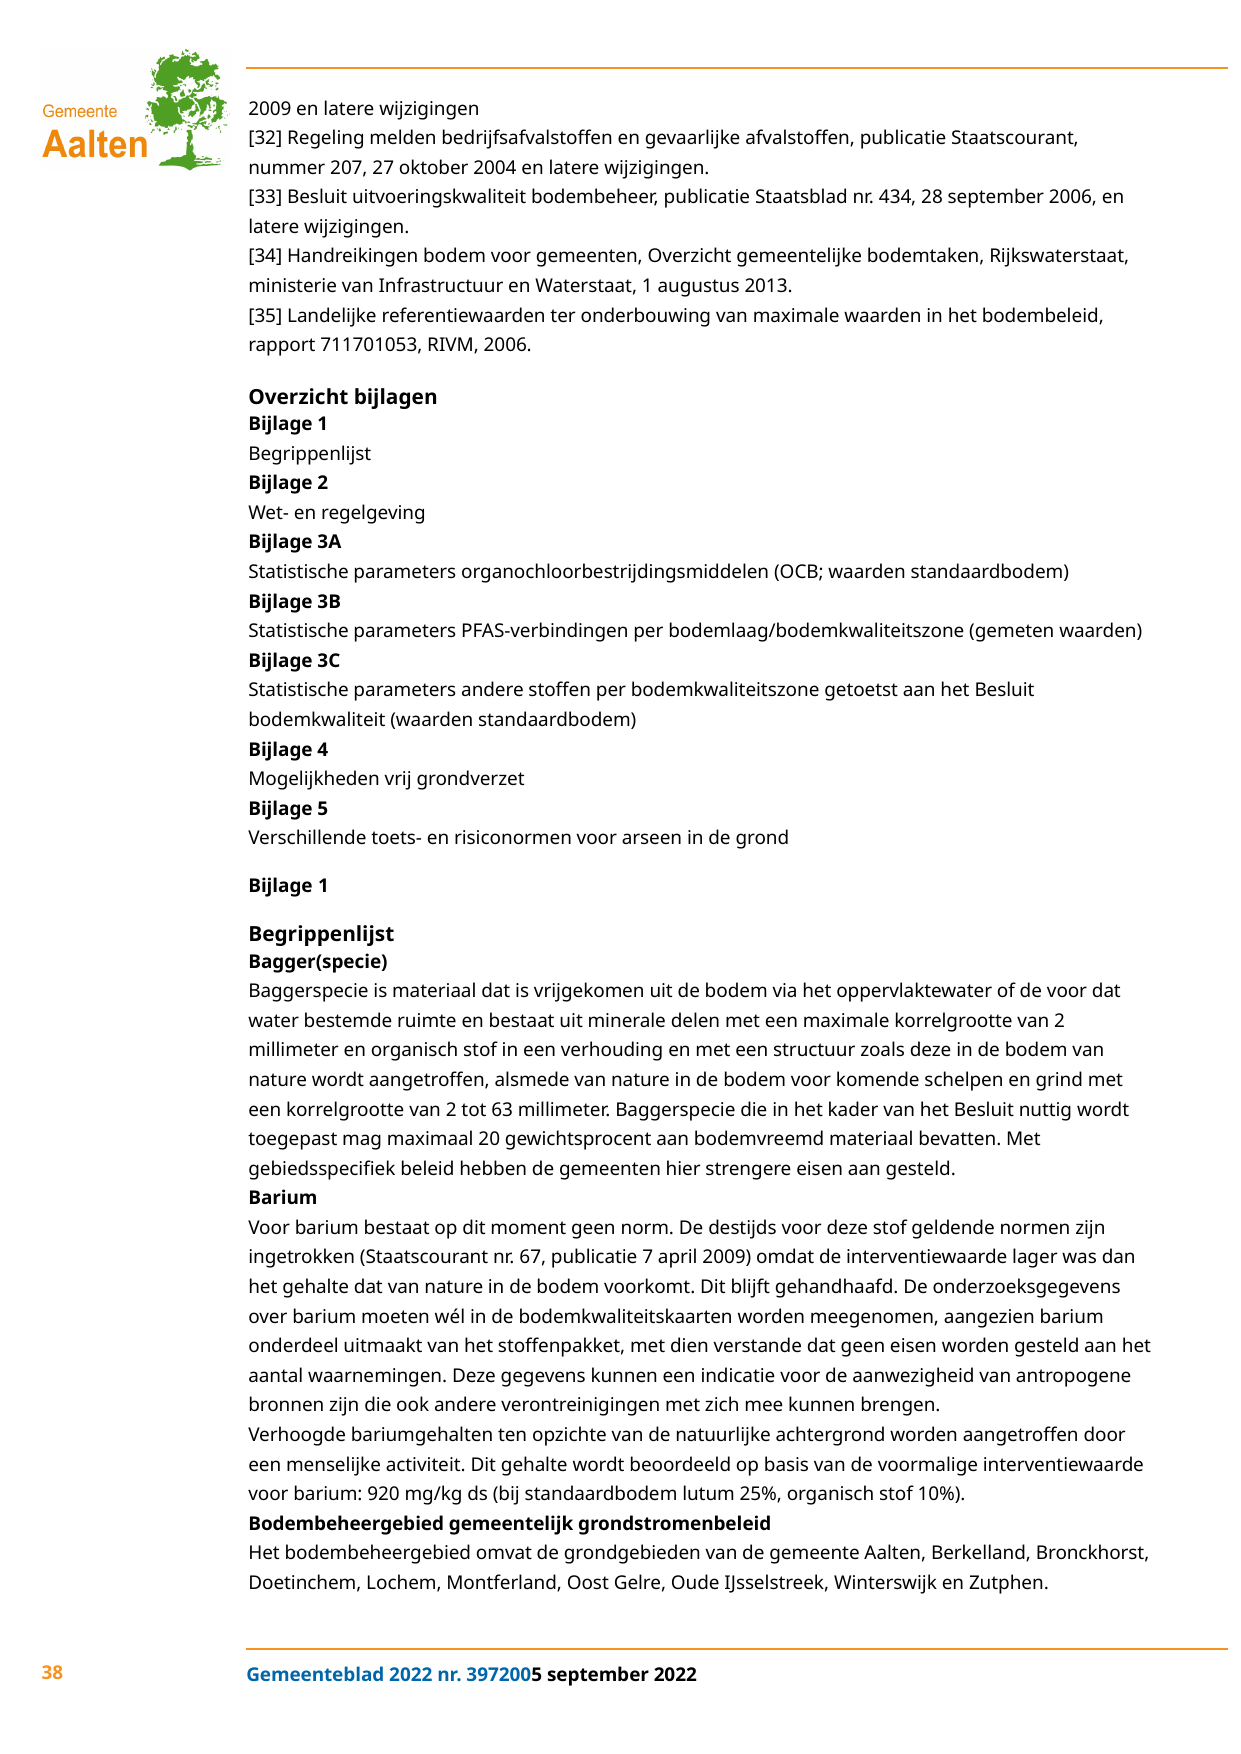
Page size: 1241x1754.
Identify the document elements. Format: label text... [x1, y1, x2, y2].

text Bijlage 3B [248, 588, 1152, 613]
text [33] Besluit uitvoeringskwaliteit bodembeheer, publicatie Staatsblad nr. 434, 28 september 2006, en latere wijzigingen. [248, 183, 1152, 239]
text Baggerspecie is materiaal dat is vrijgekomen uit de bodem via het oppervlaktewater of de voor dat water bestemde ruimte en bestaat uit minerale delen met een maximale korrelgrootte van 2 millimeter en organisch stof in een verhouding en met een structuur zoals deze in de bodem van nature wordt aangetroffen, alsmede van nature in de bodem voor komende schelpen en grind met een korrelgrootte van 2 tot 63 millimeter. Baggerspecie die in het kader van het Besluit nuttig wordt toegepast mag maximaal 20 gewichtsprocent aan bodemvreemd materiaal bevatten. Met gebiedsspecifiek beleid hebben de gemeenten hier strengere eisen aan gesteld. [248, 977, 1152, 1181]
text Statistische parameters PFAS-verbindingen per bodemlaag/bodemkwaliteitszone (gemeten waarden) [248, 617, 1152, 643]
text Het bodembeheergebied omvat de grondgebieden van de gemeente Aalten, Berkelland, Bronckhorst, Doetinchem, Lochem, Montferland, Oost Gelre, Oude IJsselstreek, Winterswijk en Zutphen. [248, 1539, 1152, 1595]
picture [41, 47, 231, 172]
text Mogelijkheden vrij grondverzet [248, 765, 1152, 791]
text Barium [248, 1184, 1152, 1210]
text Voor barium bestaat op dit moment geen norm. De destijds voor deze stof geldende normen zijn ingetrokken (Staatscourant nr. 67, publicatie 7 april 2009) omdat de interventiewaarde lager was dan het gehalte dat van nature in de bodem voorkomt. Dit blijft gehandhaafd. De onderzoeksgegevens over barium moeten wél in de bodemkwaliteitskaarten worden meegenomen, aangezien barium onderdeel uitmaakt van het stoffenpakket, met dien verstande dat geen eisen worden gesteld aan het aantal waarnemingen. Deze gegevens kunnen een indicatie voor de aanwezigheid van antropogene bronnen zijn die ook andere verontreinigingen met zich mee kunnen brengen. [248, 1214, 1152, 1417]
text Overzicht bijlagen [248, 382, 1152, 410]
text Verhoogde bariumgehalten ten opzichte van de natuurlijke achtergrond worden aangetroffen door een menselijke activiteit. Dit gehalte wordt beoordeeld op basis van de voormalige interventiewaarde voor barium: 920 mg/kg ds (bij standaardbodem lutum 25%, organisch stof 10%). [248, 1421, 1152, 1506]
text [34] Handreikingen bodem voor gemeenten, Overzicht gemeentelijke bodemtaken, Rijkswaterstaat, ministerie van Infrastructuur en Waterstaat, 1 augustus 2013. [248, 243, 1152, 298]
text Bodembeheergebied gemeentelijk grondstromenbeleid [248, 1510, 1152, 1536]
text [35] Landelijke referentiewaarden ter onderbouwing van maximale waarden in het bodembeleid, rapport 711701053, RIVM, 2006. [248, 302, 1152, 357]
text Begrippenlijst [248, 440, 1152, 466]
text 2009 en latere wijzigingen [248, 95, 1152, 121]
text [32] Regeling melden bedrijfsafvalstoffen en gevaarlijke afvalstoffen, publicatie Staatscourant, nummer 207, 27 oktober 2004 en latere wijzigingen. [248, 124, 1152, 180]
text Bijlage 2 [248, 469, 1152, 495]
text Bijlage 3C [248, 647, 1152, 673]
text Verschillende toets- en risiconormen voor arseen in de grond [248, 824, 1152, 850]
text Begrippenlijst [248, 919, 1152, 948]
text Bijlage 1 [248, 410, 1152, 436]
text Bijlage 1 [248, 870, 1152, 898]
text Bagger(specie) [248, 948, 1152, 973]
text Bijlage 4 [248, 736, 1152, 761]
text Statistische parameters andere stoffen per bodemkwaliteitszone getoetst aan het Besluit bodemkwaliteit (waarden standaardbodem) [248, 677, 1152, 732]
text Bijlage 3A [248, 529, 1152, 554]
text Bijlage 5 [248, 795, 1152, 821]
text Statistische parameters organochloorbestrijdingsmiddelen (OCB; waarden standaardbodem) [248, 558, 1152, 584]
text Wet- en regelgeving [248, 499, 1152, 525]
